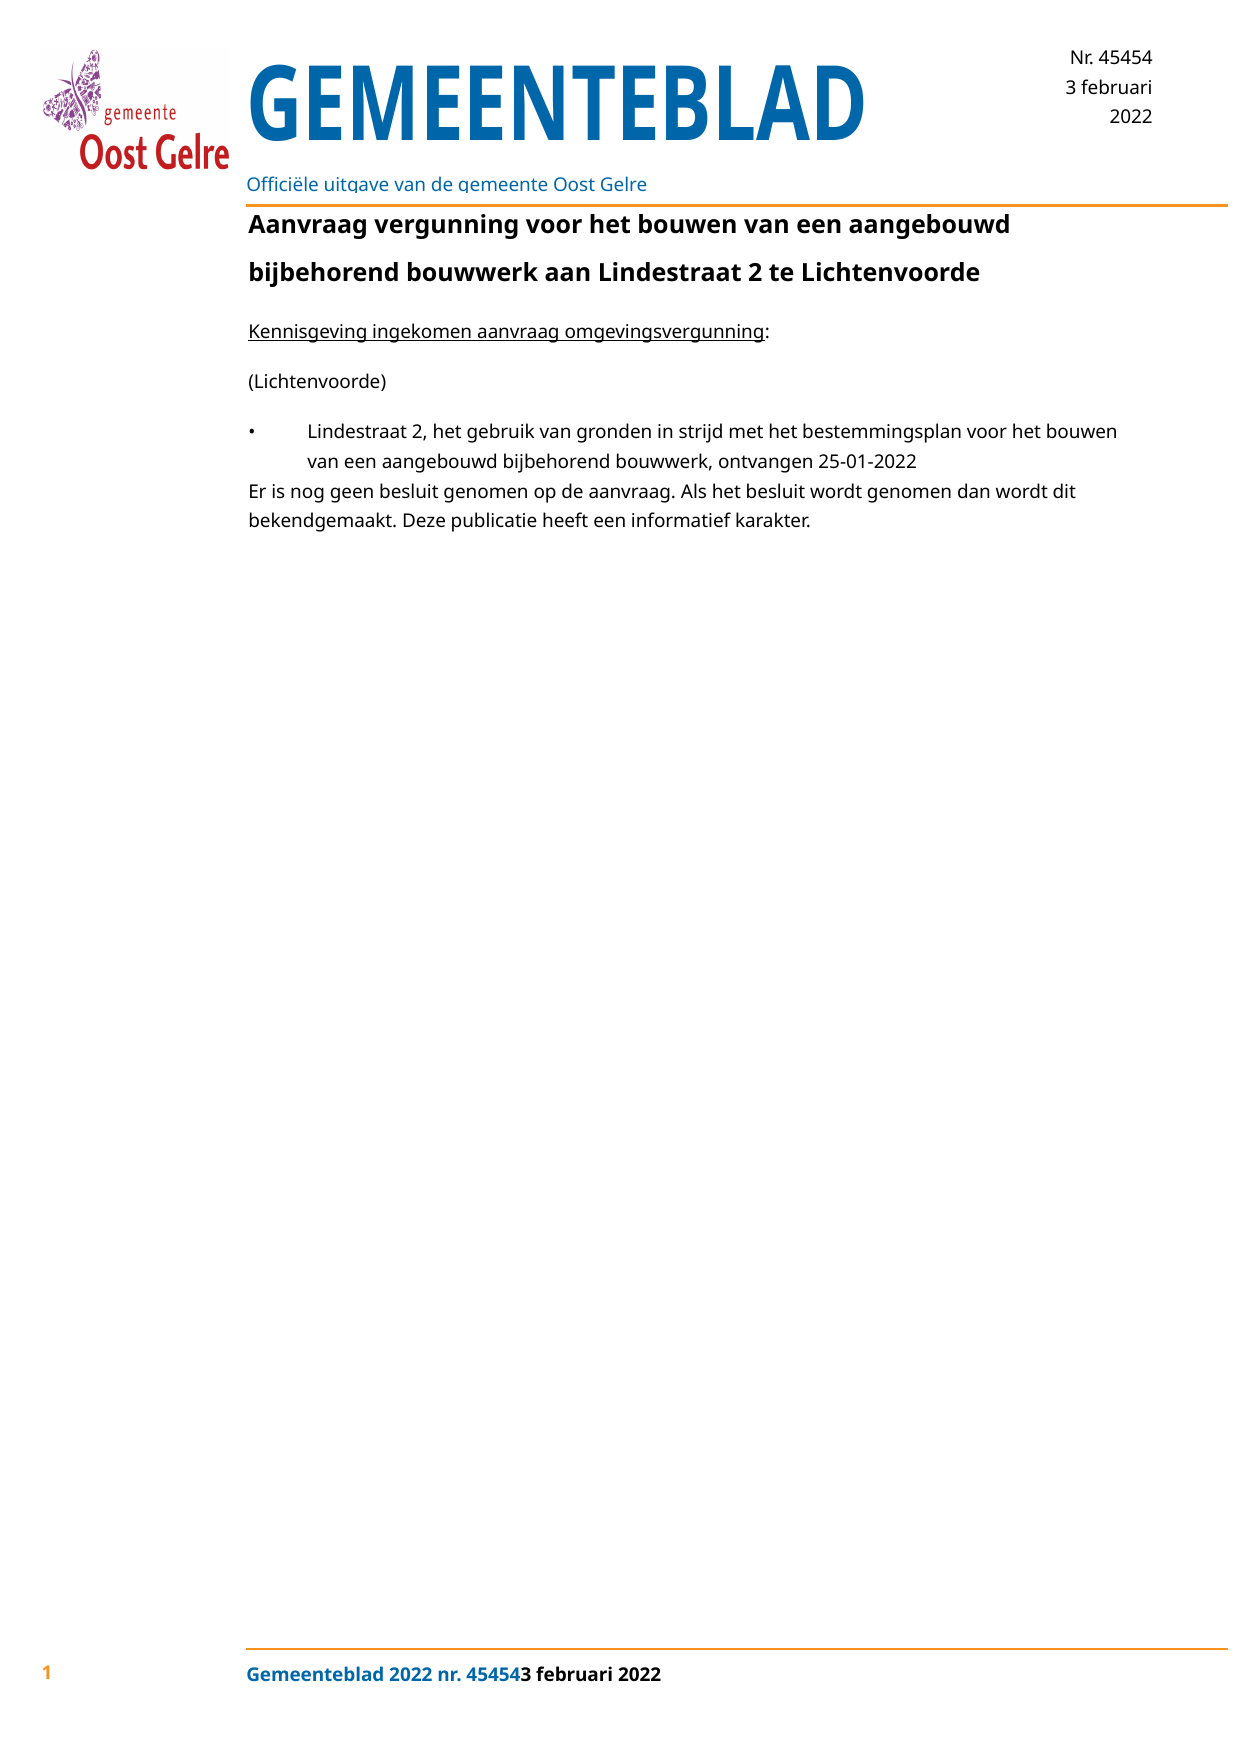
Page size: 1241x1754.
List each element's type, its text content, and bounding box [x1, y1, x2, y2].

picture [41, 47, 231, 172]
text Er is nog geen besluit genomen op de aanvraag. Als het besluit wordt genomen dan wordt dit bekendgemaakt. Deze publicatie heeft een informatief karakter. [248, 478, 1152, 533]
text Aanvraag vergunning voor het bouwen van een aangebouwd bijbehorend bouwwerk aan Lindestraat 2 te Lichtenvoorde [248, 207, 1152, 288]
text Kennisgeving ingekomen aanvraag omgevingsvergunning: [248, 318, 1152, 344]
text (Lichtenvoorde) [248, 368, 1152, 394]
list Lindestraat 2, het gebruik van gronden in strijd met het bestemmingsplan voor het bouwen van een aangebouwd bijbehorend bouwwerk, ontvangen 25-01-2022 [248, 419, 1152, 474]
